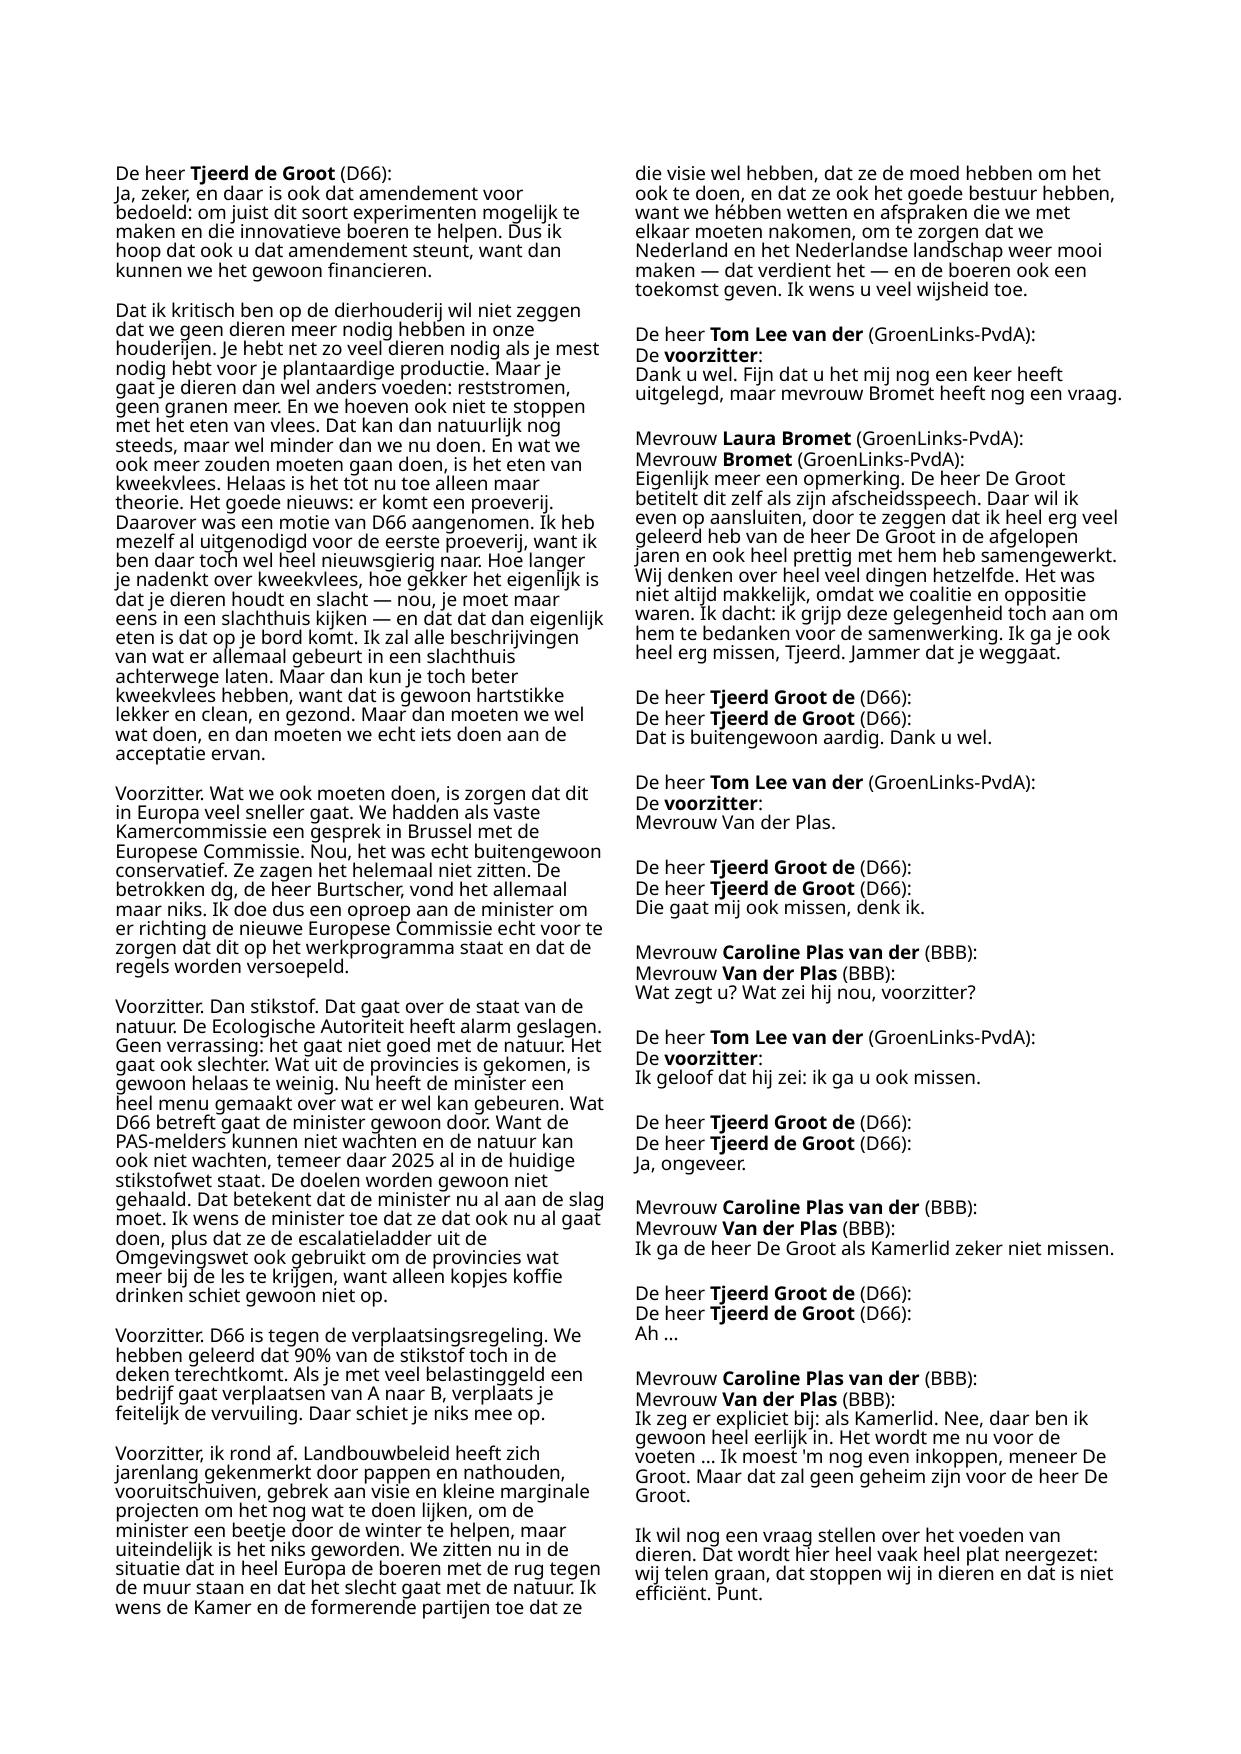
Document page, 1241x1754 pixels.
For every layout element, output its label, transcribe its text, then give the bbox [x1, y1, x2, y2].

text Wat zegt u? Wat zei hij nou, voorzitter? [635, 984, 1125, 1003]
text Mevrouw Van der Plas (BBB): [635, 1220, 1125, 1239]
text Mevrouw Van der Plas (BBB): [635, 1391, 1125, 1410]
text De heer Tjeerd de Groot (D66): [635, 1135, 1125, 1154]
text De heer Tjeerd de Groot (D66): [635, 880, 1125, 899]
text De heer Tom Lee van der (GroenLinks-PvdA): [635, 1024, 1125, 1050]
text Ah … [635, 1325, 1125, 1344]
text De heer Tom Lee van der (GroenLinks-PvdA): [635, 769, 1125, 795]
text Ja, zeker, en daar is ook dat amendement voor bedoeld: om juist dit soort experimenten mogelijk te maken en die innovatieve boeren te helpen. Dus ik hoop dat ook u dat amendement steunt, want dan kunnen we het gewoon financieren. [115, 184, 605, 281]
text De heer Tjeerd de Groot (D66): [635, 710, 1125, 729]
text Mevrouw Bromet (GroenLinks-PvdA): [635, 451, 1125, 470]
text Die gaat mij ook missen, denk ik. [635, 899, 1125, 918]
text De voorzitter: [635, 795, 1125, 814]
text De heer Tjeerd de Groot (D66): [115, 165, 605, 184]
text De heer Tjeerd Groot de (D66): [635, 854, 1125, 880]
text De voorzitter: [635, 1050, 1125, 1069]
text Voorzitter. Dan stikstof. Dat gaat over de staat van de natuur. De Ecologische Autoriteit heeft alarm geslagen. Geen verrassing: het gaat niet goed met de natuur. Het gaat ook slechter. Wat uit de provincies is gekomen, is gewoon helaas te weinig. Nu heeft de minister een heel menu gemaakt over wat er wel kan gebeuren. Wat D66 betreft gaat de minister gewoon door. Want de PAS-melders kunnen niet wachten en de natuur kan ook niet wachten, temeer daar 2025 al in de huidige stikstofwet staat. De doelen worden gewoon niet gehaald. Dat betekent dat de minister nu al aan de slag moet. Ik wens de minister toe dat ze dat ook nu al gaat doen, plus dat ze de escalatieladder uit de Omgevingswet ook gebruikt om de provincies wat meer bij de les te krijgen, want alleen kopjes koffie drinken schiet gewoon niet op. [115, 998, 605, 1307]
text Ja, ongeveer. [635, 1154, 1125, 1174]
text Mevrouw Caroline Plas van der (BBB): [635, 1365, 1125, 1391]
text Ik zeg er expliciet bij: als Kamerlid. Nee, daar ben ik gewoon heel eerlijk in. Het wordt me nu voor de voeten … Ik moest 'm nog even inkoppen, meneer De Groot. Maar dat zal geen geheim zijn voor de heer De Groot. [635, 1410, 1125, 1506]
text Mevrouw Van der Plas (BBB): [635, 965, 1125, 984]
text De heer Tom Lee van der (GroenLinks-PvdA): [635, 321, 1125, 347]
text Voorzitter. Wat we ook moeten doen, is zorgen dat dit in Europa veel sneller gaat. We hadden als vaste Kamercommissie een gesprek in Brussel met de Europese Commissie. Nou, het was echt buitengewoon conservatief. Ze zagen het helemaal niet zitten. De betrokken dg, de heer Burtscher, vond het allemaal maar niks. Ik doe dus een oproep aan de minister om er richting de nieuwe Europese Commissie echt voor te zorgen dat dit op het werkprogramma staat en dat de regels worden versoepeld. [115, 785, 605, 978]
text De heer Tjeerd Groot de (D66): [635, 1280, 1125, 1305]
text De heer Tjeerd Groot de (D66): [635, 684, 1125, 710]
text Dat ik kritisch ben op de dierhouderij wil niet zeggen dat we geen dieren meer nodig hebben in onze houderijen. Je hebt net zo veel dieren nodig als je mest nodig hebt voor je plantaardige productie. Maar je gaat je dieren dan wel anders voeden: reststromen, geen granen meer. En we hoeven ook niet te stoppen met het eten van vlees. Dat kan dan natuurlijk nog steeds, maar wel minder dan we nu doen. En wat we ook meer zouden moeten gaan doen, is het eten van kweekvlees. Helaas is het tot nu toe alleen maar theorie. Het goede nieuws: er komt een proeverij. Daarover was een motie van D66 aangenomen. Ik heb mezelf al uitgenodigd voor de eerste proeverij, want ik ben daar toch wel heel nieuwsgierig naar. Hoe langer je nadenkt over kweekvlees, hoe gekker het eigenlijk is dat je dieren houdt en slacht — nou, je moet maar eens in een slachthuis kijken — en dat dat dan eigenlijk eten is dat op je bord komt. Ik zal alle beschrijvingen van wat er allemaal gebeurt in een slachthuis achterwege laten. Maar dan kun je toch beter kweekvlees hebben, want dat is gewoon hartstikke lekker en clean, en gezond. Maar dan moeten we wel wat doen, en dan moeten we echt iets doen aan de acceptatie ervan. [115, 302, 605, 764]
text Mevrouw Caroline Plas van der (BBB): [635, 939, 1125, 965]
text Dank u wel. Fijn dat u het mij nog een keer heeft uitgelegd, maar mevrouw Bromet heeft nog een vraag. [635, 366, 1125, 404]
text De heer Tjeerd de Groot (D66): [635, 1305, 1125, 1325]
text Mevrouw Van der Plas. [635, 814, 1125, 833]
text Voorzitter, ik rond af. Landbouwbeleid heeft zich jarenlang gekenmerkt door pappen en nathouden, vooruitschuiven, gebrek aan visie en kleine marginale projecten om het nog wat te doen lijken, om de minister een beetje door de winter te helpen, maar uiteindelijk is het niks geworden. We zitten nu in de situatie dat in heel Europa de boeren met de rug tegen de muur staan en dat het slecht gaat met de natuur. Ik wens de Kamer en de formerende partijen toe dat ze [115, 1444, 605, 1618]
text die visie wel hebben, dat ze de moed hebben om het ook te doen, en dat ze ook het goede bestuur hebben, want we hébben wetten en afspraken die we met elkaar moeten nakomen, om te zorgen dat we Nederland en het Nederlandse landschap weer mooi maken — dat verdient het — en de boeren ook een toekomst geven. Ik wens u veel wijsheid toe. [635, 165, 1125, 300]
text De heer Tjeerd Groot de (D66): [635, 1109, 1125, 1135]
text Ik ga de heer De Groot als Kamerlid zeker niet missen. [635, 1239, 1125, 1259]
text Eigenlijk meer een opmerking. De heer De Groot betitelt dit zelf als zijn afscheidsspeech. Daar wil ik even op aansluiten, door te zeggen dat ik heel erg veel geleerd heb van de heer De Groot in de afgelopen jaren en ook heel prettig met hem heb samengewerkt. Wij denken over heel veel dingen hetzelfde. Het was niet altijd makkelijk, omdat we coalitie en oppositie waren. Ik dacht: ik grijp deze gelegenheid toch aan om hem te bedanken voor de samenwerking. Ik ga je ook heel erg missen, Tjeerd. Jammer dat je weggaat. [635, 470, 1125, 663]
text Mevrouw Laura Bromet (GroenLinks-PvdA): [635, 425, 1125, 451]
text Dat is buitengewoon aardig. Dank u wel. [635, 729, 1125, 748]
text De voorzitter: [635, 347, 1125, 366]
text Ik wil nog een vraag stellen over het voeden van dieren. Dat wordt hier heel vaak heel plat neergezet: wij telen graan, dat stoppen wij in dieren en dat is niet efficiënt. Punt. [635, 1527, 1125, 1604]
text Mevrouw Caroline Plas van der (BBB): [635, 1194, 1125, 1220]
text Voorzitter. D66 is tegen de verplaatsingsregeling. We hebben geleerd dat 90% van de stikstof toch in de deken terechtkomt. Als je met veel belastinggeld een bedrijf gaat verplaatsen van A naar B, verplaats je feitelijk de vervuiling. Daar schiet je niks mee op. [115, 1327, 605, 1424]
text Ik geloof dat hij zei: ik ga u ook missen. [635, 1069, 1125, 1089]
